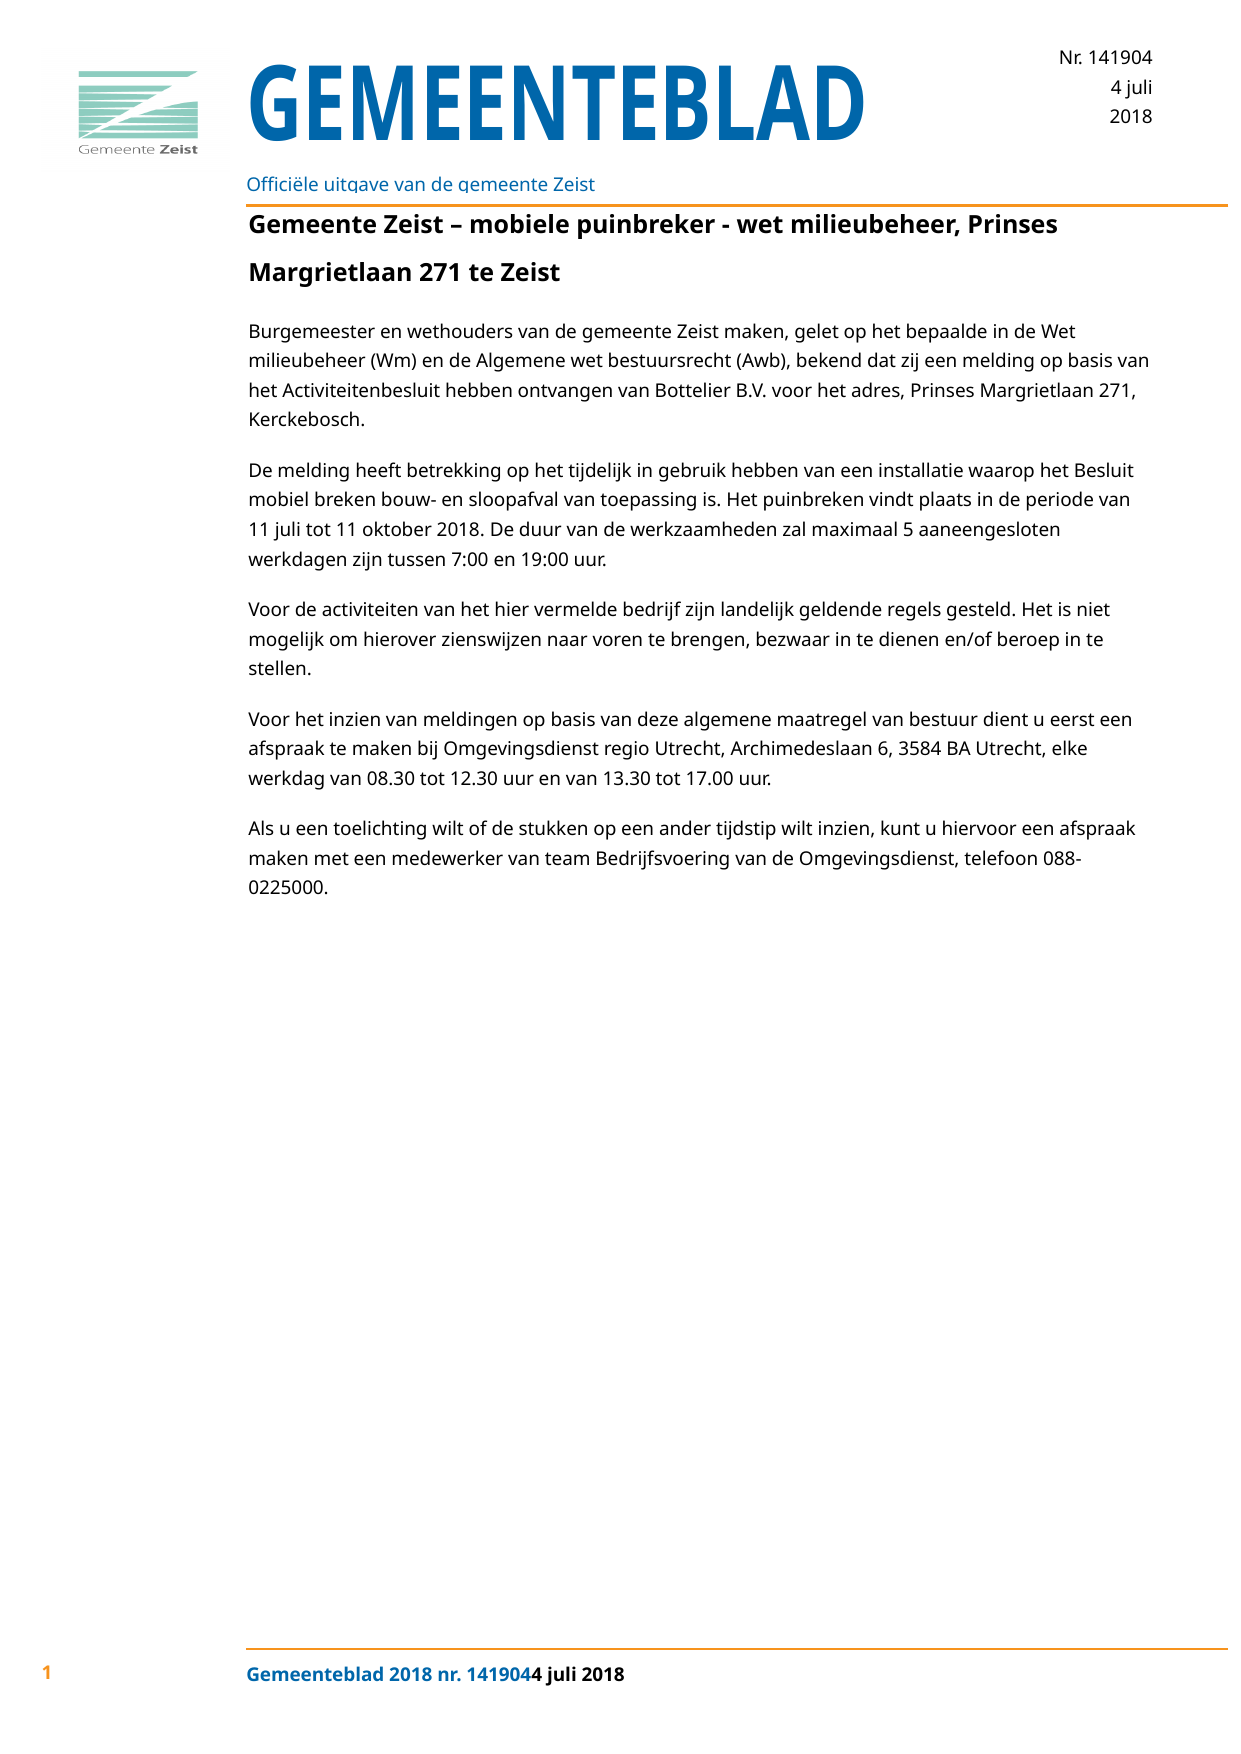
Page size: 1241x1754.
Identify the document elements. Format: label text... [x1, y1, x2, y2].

text De melding heeft betrekking op het tijdelijk in gebruik hebben van een installatie waarop het Besluit mobiel breken bouw- en sloopafval van toepassing is. Het puinbreken vindt plaats in de periode van 11 juli tot 11 oktober 2018. De duur van de werkzaamheden zal maximaal 5 aaneengesloten werkdagen zijn tussen 7:00 en 19:00 uur. [248, 457, 1152, 572]
picture [41, 47, 231, 172]
text Als u een toelichting wilt of de stukken op een ander tijdstip wilt inzien, kunt u hiervoor een afspraak maken met een medewerker van team Bedrijfsvoering van de Omgevingsdienst, telefoon 088-0225000. [248, 815, 1152, 900]
text Voor de activiteiten van het hier vermelde bedrijf zijn landelijk geldende regels gesteld. Het is niet mogelijk om hierover zienswijzen naar voren te brengen, bezwaar in te dienen en/of beroep in te stellen. [248, 596, 1152, 681]
text Burgemeester en wethouders van de gemeente Zeist maken, gelet op het bepaalde in de Wet milieubeheer (Wm) en de Algemene wet bestuursrecht (Awb), bekend dat zij een melding op basis van het Activiteitenbesluit hebben ontvangen van Bottelier B.V. voor het adres, Prinses Margrietlaan 271, Kerckebosch. [248, 318, 1152, 432]
text Gemeente Zeist – mobiele puinbreker - wet milieubeheer, Prinses Margrietlaan 271 te Zeist [248, 207, 1152, 288]
text Voor het inzien van meldingen op basis van deze algemene maatregel van bestuur dient u eerst een afspraak te maken bij Omgevingsdienst regio Utrecht, Archimedeslaan 6, 3584 BA Utrecht, elke werkdag van 08.30 tot 12.30 uur en van 13.30 tot 17.00 uur. [248, 706, 1152, 791]
